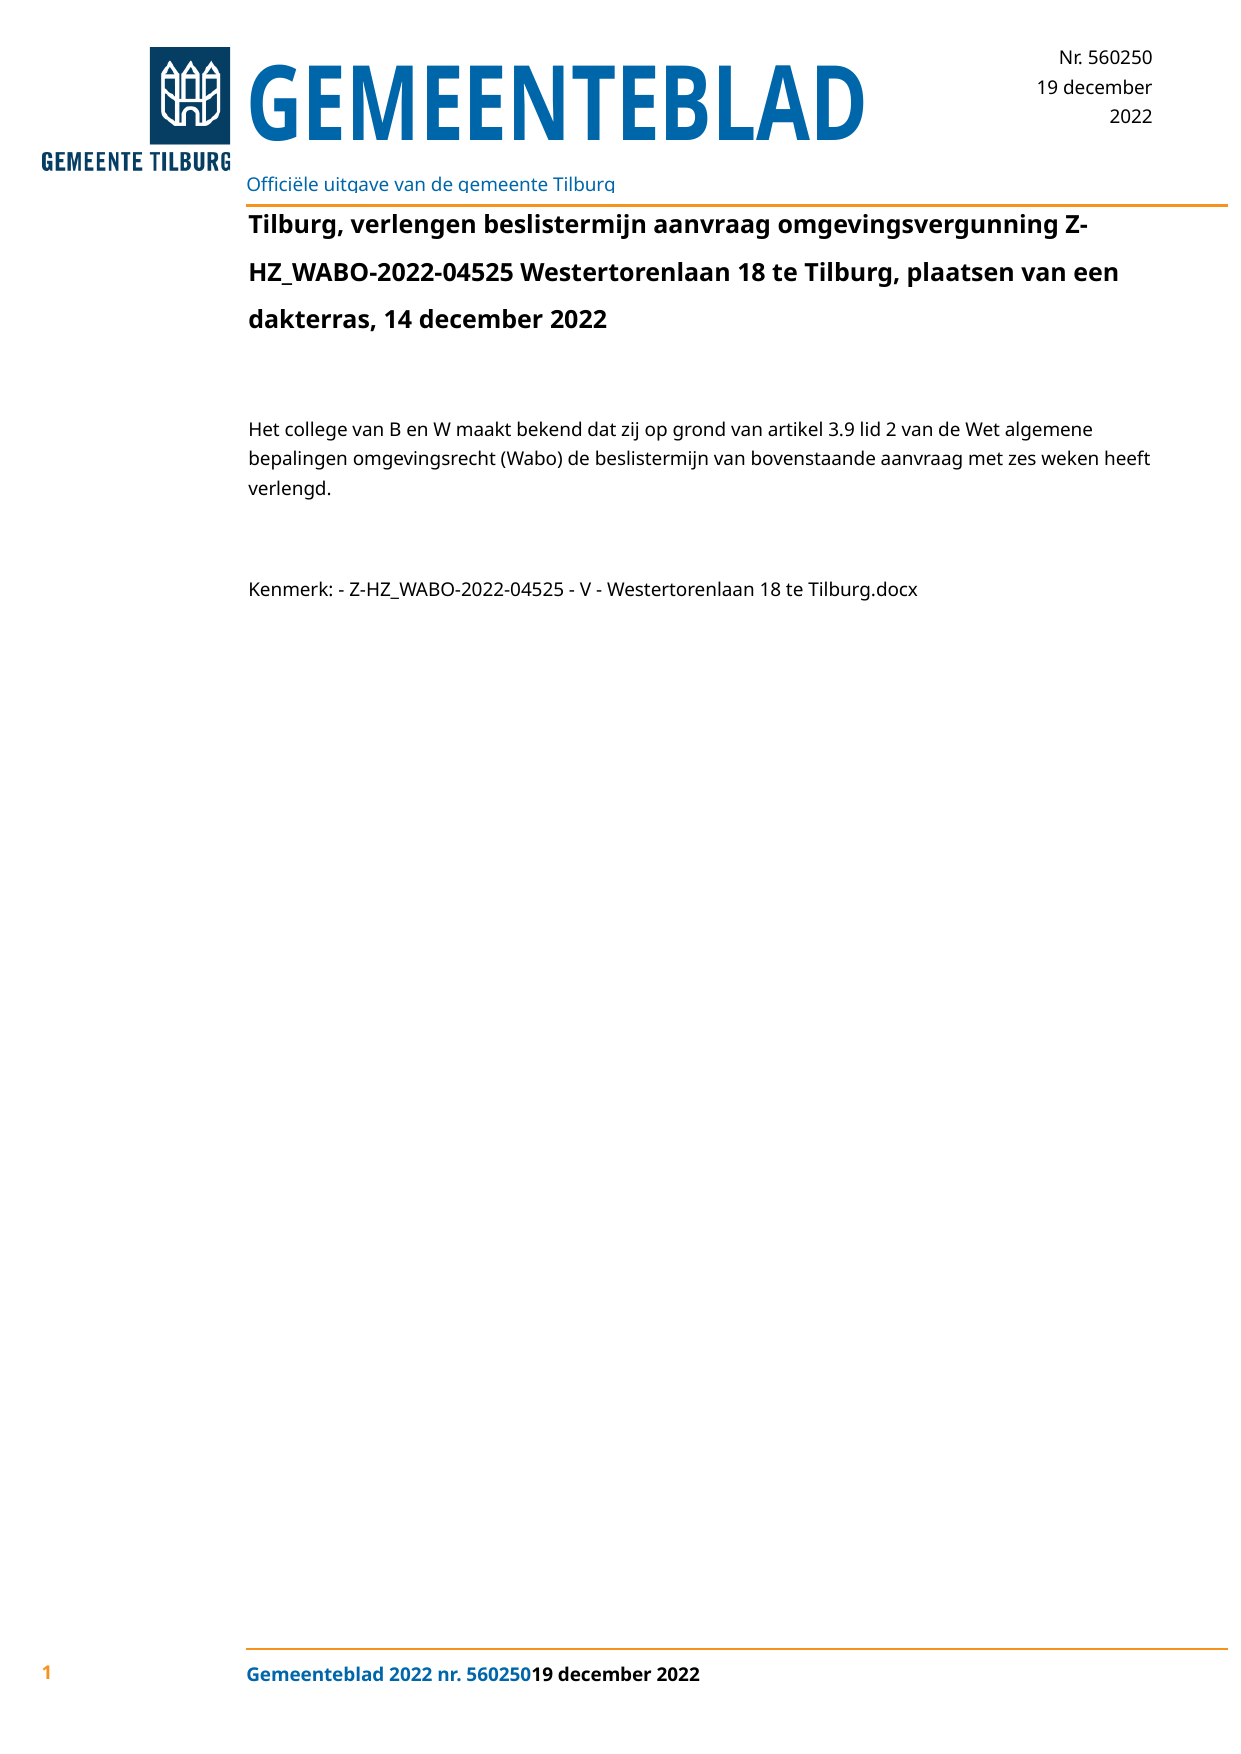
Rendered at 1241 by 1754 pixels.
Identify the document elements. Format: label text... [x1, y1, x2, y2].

text Kenmerk: - Z-HZ_WABO-2022-04525 - V - Westertorenlaan 18 te Tilburg.docx [248, 576, 1152, 602]
picture [41, 47, 231, 172]
text Tilburg, verlengen beslistermijn aanvraag omgevingsvergunning Z-HZ_WABO-2022-04525 Westertorenlaan 18 te Tilburg, plaatsen van een dakterras, 14 december 2022 [248, 207, 1152, 336]
text Het college van B en W maakt bekend dat zij op grond van artikel 3.9 lid 2 van de Wet algemene bepalingen omgevingsrecht (Wabo) de beslistermijn van bovenstaande aanvraag met zes weken heeft verlengd. [248, 416, 1152, 501]
